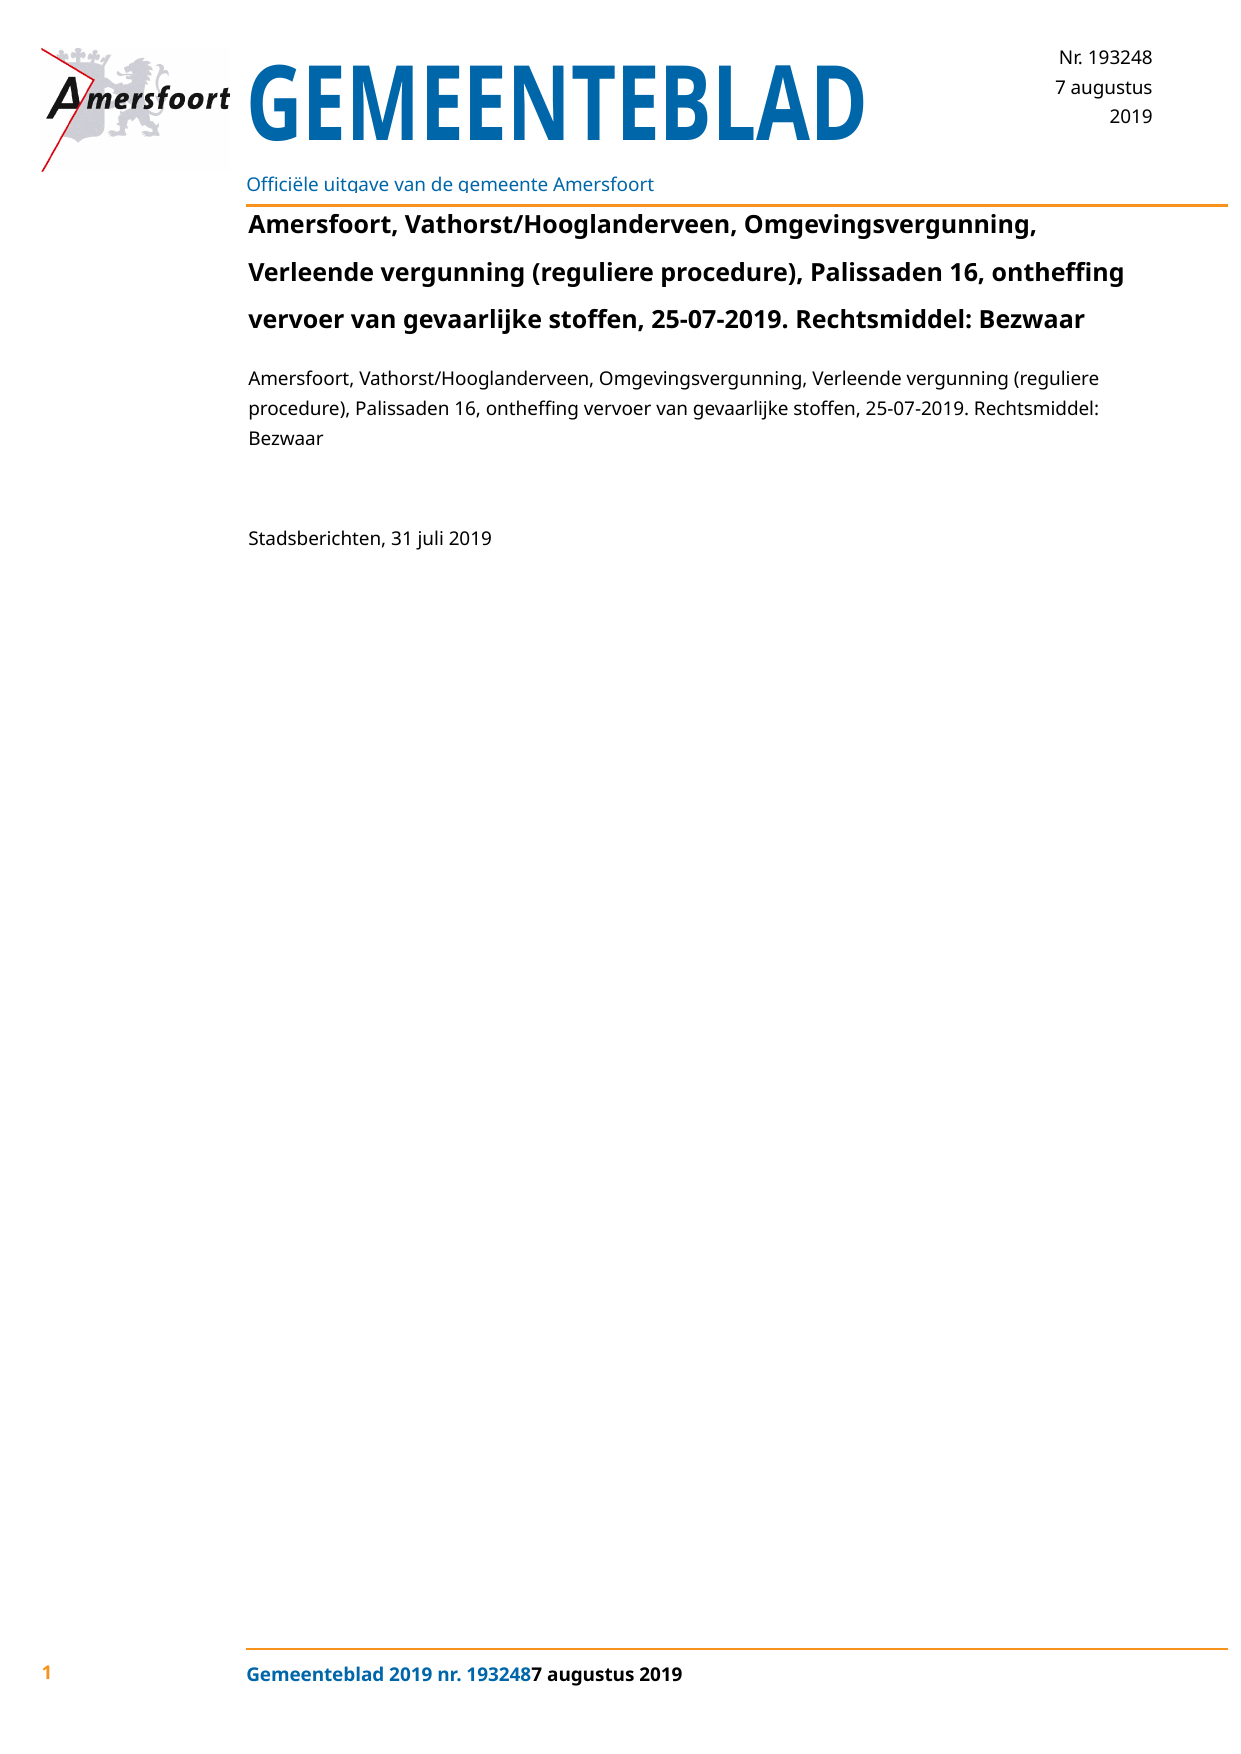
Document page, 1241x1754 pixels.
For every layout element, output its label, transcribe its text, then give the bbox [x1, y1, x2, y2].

text Amersfoort, Vathorst/Hooglanderveen, Omgevingsvergunning, Verleende vergunning (reguliere procedure), Palissaden 16, ontheffing vervoer van gevaarlijke stoffen, 25-07-2019. Rechtsmiddel: Bezwaar [248, 207, 1152, 336]
picture [41, 47, 231, 172]
text Stadsberichten, 31 juli 2019 [248, 526, 1152, 551]
text Amersfoort, Vathorst/Hooglanderveen, Omgevingsvergunning, Verleende vergunning (reguliere procedure), Palissaden 16, ontheffing vervoer van gevaarlijke stoffen, 25-07-2019. Rechtsmiddel: Bezwaar [248, 366, 1152, 450]
